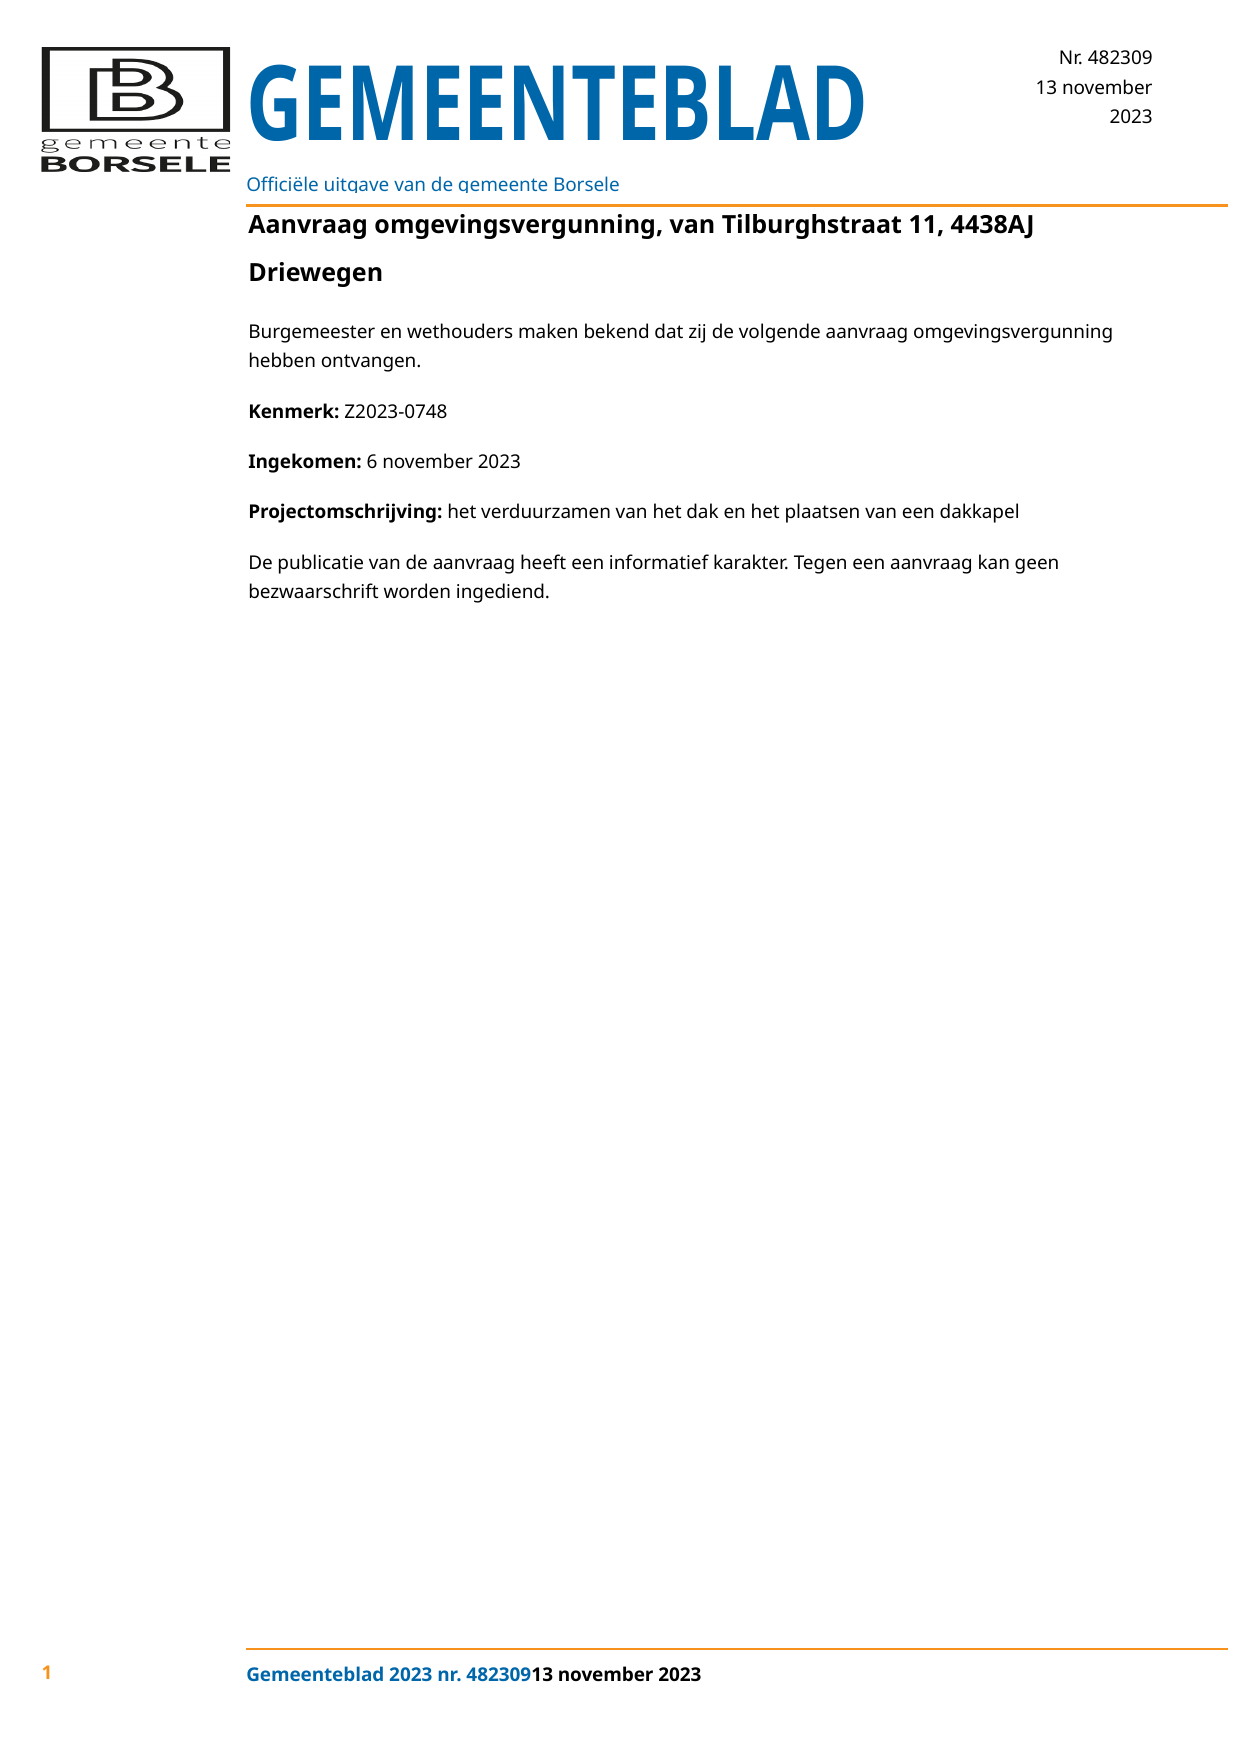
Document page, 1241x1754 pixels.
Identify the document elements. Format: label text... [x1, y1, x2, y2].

text Projectomschrijving: het verduurzamen van het dak en het plaatsen van een dakkapel [248, 499, 1152, 524]
text Ingekomen: 6 november 2023 [248, 448, 1152, 474]
text De publicatie van de aanvraag heeft een informatief karakter. Tegen een aanvraag kan geen bezwaarschrift worden ingediend. [248, 549, 1152, 604]
picture [41, 47, 231, 172]
text Kenmerk: Z2023-0748 [248, 398, 1152, 424]
text Burgemeester en wethouders maken bekend dat zij de volgende aanvraag omgevingsvergunning hebben ontvangen. [248, 318, 1152, 373]
text Aanvraag omgevingsvergunning, van Tilburghstraat 11, 4438AJ Driewegen [248, 207, 1152, 288]
